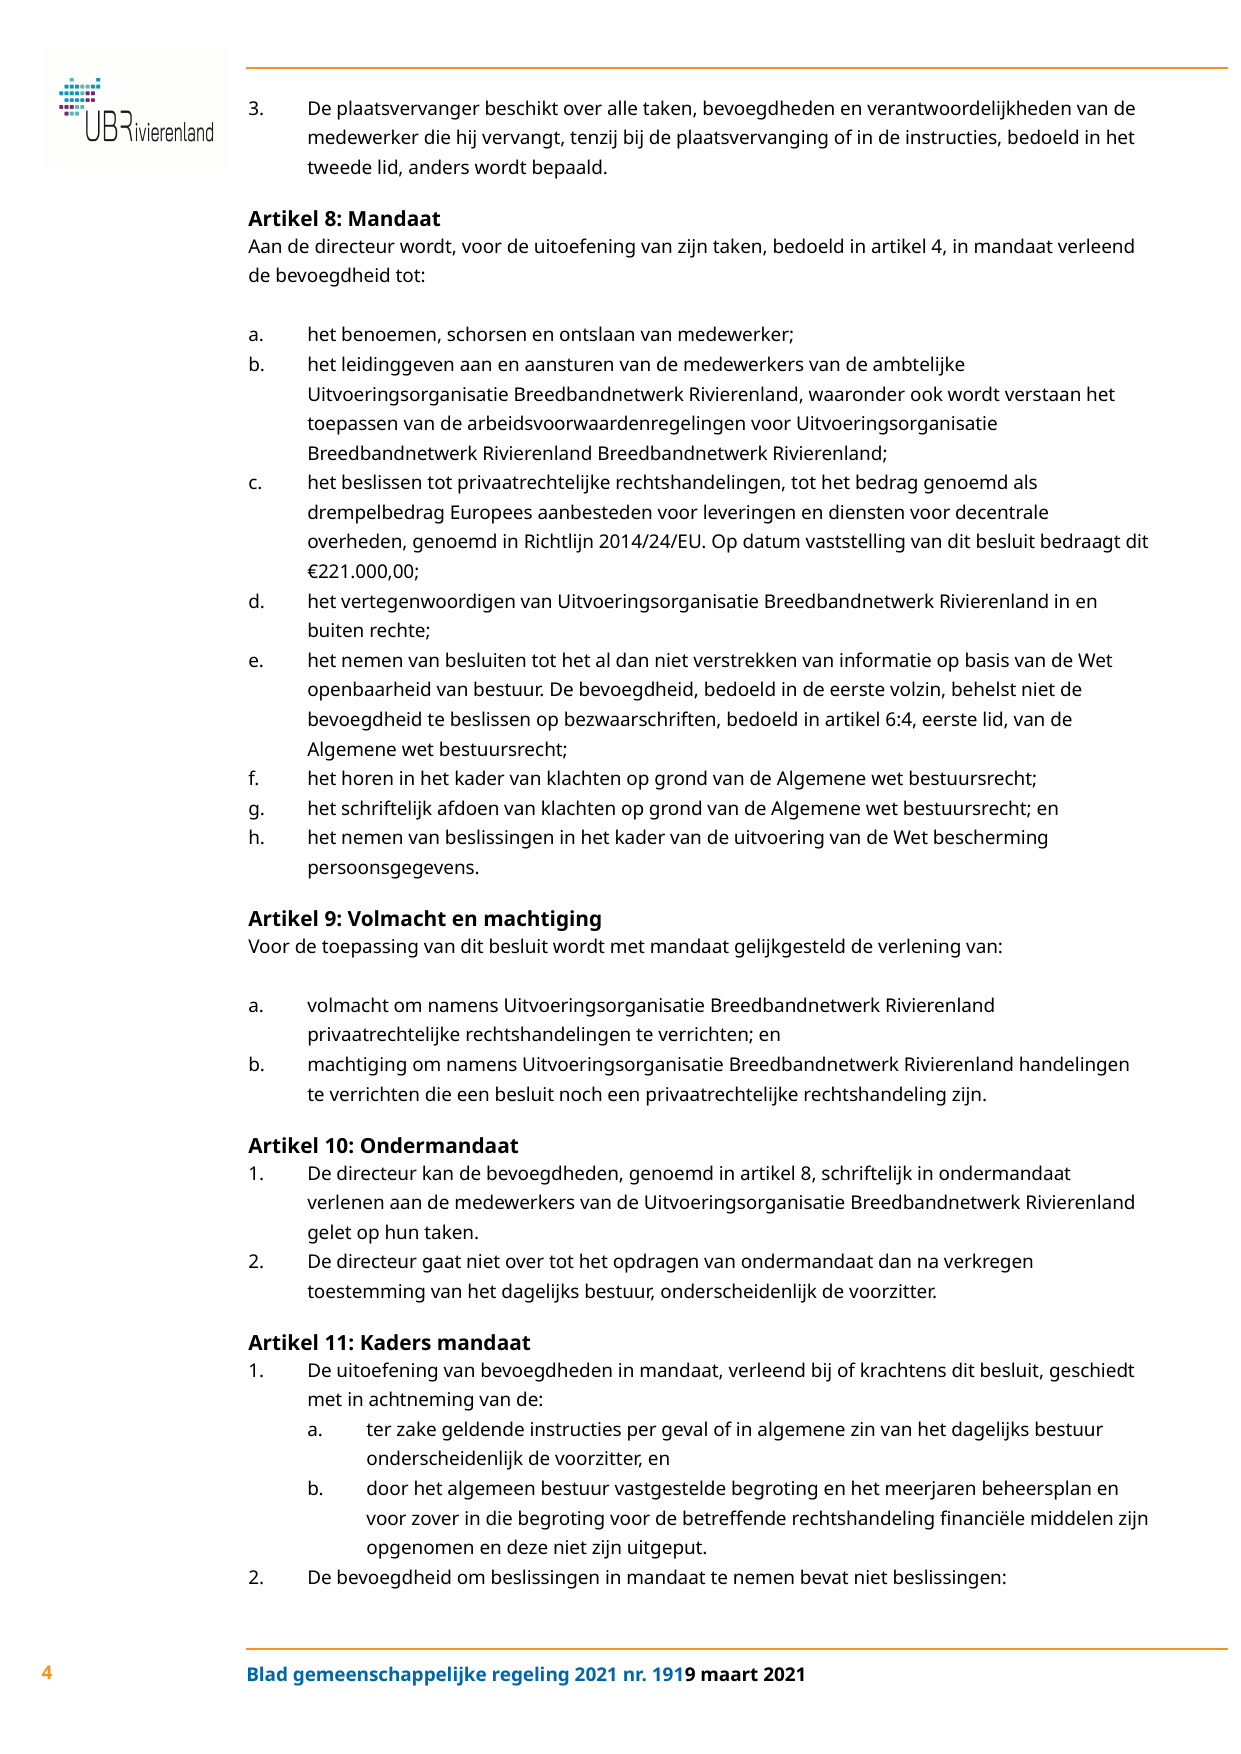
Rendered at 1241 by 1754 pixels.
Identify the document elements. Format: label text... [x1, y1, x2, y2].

text Artikel 11: Kaders mandaat [248, 1328, 1152, 1357]
text Aan de directeur wordt, voor de uitoefening van zijn taken, bedoeld in artikel 4, in mandaat verleend de bevoegdheid tot: [248, 233, 1152, 288]
list het nemen van besluiten tot het al dan niet verstrekken van informatie op basis van de Wet openbaarheid van bestuur. De bevoegdheid, bedoeld in de eerste volzin, behelst niet de bevoegdheid te beslissen op bezwaarschriften, bedoeld in artikel 6:4, eerste lid, van de Algemene wet bestuursrecht; [248, 647, 1152, 761]
text Voor de toepassing van dit besluit wordt met mandaat gelijkgesteld de verlening van: [248, 933, 1152, 959]
list het schriftelijk afdoen van klachten op grond van de Algemene wet bestuursrecht; en [248, 795, 1152, 821]
text Artikel 9: Volmacht en machtiging [248, 904, 1152, 933]
list het horen in het kader van klachten op grond van de Algemene wet bestuursrecht; [248, 765, 1152, 791]
list door het algemeen bestuur vastgestelde begroting en het meerjaren beheersplan en voor zover in die begroting voor de betreffende rechtshandeling financiële middelen zijn opgenomen en deze niet zijn uitgeput. [307, 1475, 1152, 1560]
list het nemen van beslissingen in het kader van de uitvoering van de Wet bescherming persoonsgegevens. [248, 824, 1152, 880]
list machtiging om namens Uitvoeringsorganisatie Breedbandnetwerk Rivierenland handelingen te verrichten die een besluit noch een privaatrechtelijke rechtshandeling zijn. [248, 1051, 1152, 1107]
list De plaatsvervanger beschikt over alle taken, bevoegdheden en verantwoordelijkheden van de medewerker die hij vervangt, tenzij bij de plaatsvervanging of in de instructies, bedoeld in het tweede lid, anders wordt bepaald. [248, 95, 1152, 180]
list het vertegenwoordigen van Uitvoeringsorganisatie Breedbandnetwerk Rivierenland in en buiten rechte; [248, 588, 1152, 643]
picture [41, 47, 231, 172]
list het benoemen, schorsen en ontslaan van medewerker; [248, 322, 1152, 347]
list volmacht om namens Uitvoeringsorganisatie Breedbandnetwerk Rivierenland privaatrechtelijke rechtshandelingen te verrichten; en [248, 992, 1152, 1047]
text Artikel 10: Ondermandaat [248, 1131, 1152, 1160]
list De directeur gaat niet over tot het opdragen van ondermandaat dan na verkregen toestemming van het dagelijks bestuur, onderscheidenlijk de voorzitter. [248, 1248, 1152, 1304]
list De uitoefening van bevoegdheden in mandaat, verleend bij of krachtens dit besluit, geschiedt met in achtneming van de: [248, 1357, 1152, 1412]
list het leidinggeven aan en aansturen van de medewerkers van de ambtelijke Uitvoeringsorganisatie Breedbandnetwerk Rivierenland, waaronder ook wordt verstaan het toepassen van de arbeidsvoorwaardenregelingen voor Uitvoeringsorganisatie Breedbandnetwerk Rivierenland Breedbandnetwerk Rivierenland; [248, 351, 1152, 466]
text Artikel 8: Mandaat [248, 204, 1152, 233]
list De directeur kan de bevoegdheden, genoemd in artikel 8, schriftelijk in ondermandaat verlenen aan de medewerkers van de Uitvoeringsorganisatie Breedbandnetwerk Rivierenland gelet op hun taken. [248, 1160, 1152, 1244]
list ter zake geldende instructies per geval of in algemene zin van het dagelijks bestuur onderscheidenlijk de voorzitter, en [307, 1416, 1152, 1471]
list De bevoegdheid om beslissingen in mandaat te nemen bevat niet beslissingen: [248, 1564, 1152, 1590]
list het beslissen tot privaatrechtelijke rechtshandelingen, tot het bedrag genoemd als drempelbedrag Europees aanbesteden voor leveringen en diensten voor decentrale overheden, genoemd in Richtlijn 2014/24/EU. Op datum vaststelling van dit besluit bedraagt dit €221.000,00; [248, 469, 1152, 584]
